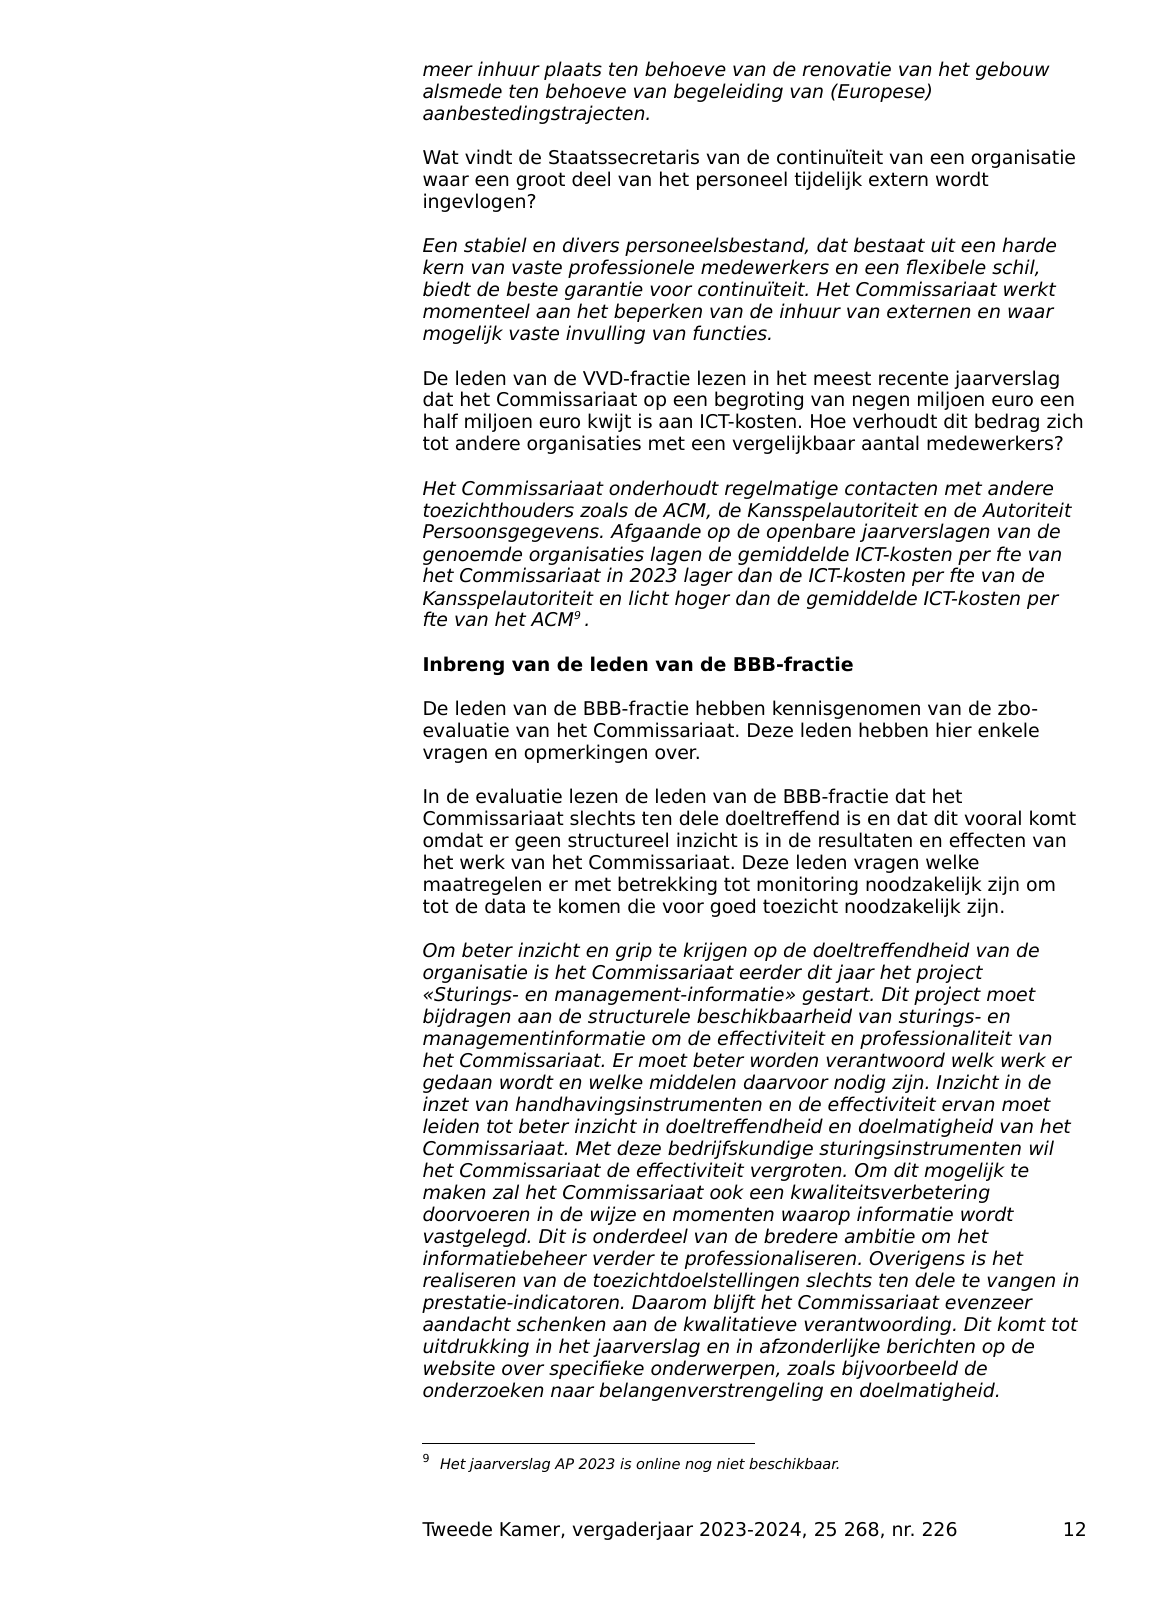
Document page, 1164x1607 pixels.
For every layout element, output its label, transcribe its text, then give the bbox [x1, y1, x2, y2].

text Om beter inzicht en grip te krijgen op de doeltreffendheid van de organisatie is het Commissariaat eerder dit jaar het project «Sturings- en management-informatie» gestart. Dit project moet bijdragen aan de structurele beschikbaarheid van sturings- en managementinformatie om de effectiviteit en professionaliteit van het Commissariaat. Er moet beter worden verantwoord welk werk er gedaan wordt en welke middelen daarvoor nodig zijn. Inzicht in de inzet van handhavingsinstrumenten en de effectiviteit ervan moet leiden tot beter inzicht in doeltreffendheid en doelmatigheid van het Commissariaat. Met deze bedrijfskundige sturingsinstrumenten wil het Commissariaat de effectiviteit vergroten. Om dit mogelijk te maken zal het Commissariaat ook een kwaliteitsverbetering doorvoeren in de wijze en momenten waarop informatie wordt vastgelegd. Dit is onderdeel van de bredere ambitie om het informatiebeheer verder te professionaliseren. Overigens is het realiseren van de toezichtdoelstellingen slechts ten dele te vangen in prestatie-indicatoren. Daarom blijft het Commissariaat evenzeer aandacht schenken aan de kwalitatieve verantwoording. Dit komt tot uitdrukking in het jaarverslag en in afzonderlijke berichten op de website over specifieke onderwerpen, zoals bijvoorbeeld de onderzoeken naar belangenverstrengeling en doelmatigheid. [422, 940, 1087, 1401]
text Het Commissariaat onderhoudt regelmatige contacten met andere toezichthouders zoals de ACM, de Kansspelautoriteit en de Autoriteit Persoonsgegevens. Afgaande op de openbare jaarverslagen van de genoemde organisaties lagen de gemiddelde ICT-kosten per fte van het Commissariaat in 2023 lager dan de ICT-kosten per fte van de Kansspelautoriteit en licht hoger dan de gemiddelde ICT-kosten per fte van het ACM. [422, 477, 1087, 631]
subtitle Inbreng van de leden van de BBB-fractie [422, 653, 1087, 676]
text meer inhuur plaats ten behoeve van de renovatie van het gebouw alsmede ten behoeve van begeleiding van (Europese) aanbestedingstrajecten. [422, 59, 1087, 125]
text De leden van de BBB-fractie hebben kennisgenomen van de zbo-evaluatie van het Commissariaat. Deze leden hebben hier enkele vragen en opmerkingen over. [422, 698, 1087, 764]
text Het jaarverslag AP 2023 is online nog niet beschikbaar. [422, 1452, 1087, 1474]
text In de evaluatie lezen de leden van de BBB-fractie dat het Commissariaat slechts ten dele doeltreffend is en dat dit vooral komt omdat er geen structureel inzicht is in de resultaten en effecten van het werk van het Commissariaat. Deze leden vragen welke maatregelen er met betrekking tot monitoring noodzakelijk zijn om tot de data te komen die voor goed toezicht noodzakelijk zijn. [422, 786, 1087, 918]
text Een stabiel en divers personeelsbestand, dat bestaat uit een harde kern van vaste professionele medewerkers en een flexibele schil, biedt de beste garantie voor continuïteit. Het Commissariaat werkt momenteel aan het beperken van de inhuur van externen en waar mogelijk vaste invulling van functies. [422, 235, 1087, 345]
text Wat vindt de Staatssecretaris van de continuïteit van een organisatie waar een groot deel van het personeel tijdelijk extern wordt ingevlogen? [422, 147, 1087, 213]
text De leden van de VVD-fractie lezen in het meest recente jaarverslag dat het Commissariaat op een begroting van negen miljoen euro een half miljoen euro kwijt is aan ICT-kosten. Hoe verhoudt dit bedrag zich tot andere organisaties met een vergelijkbaar aantal medewerkers? [422, 367, 1087, 455]
